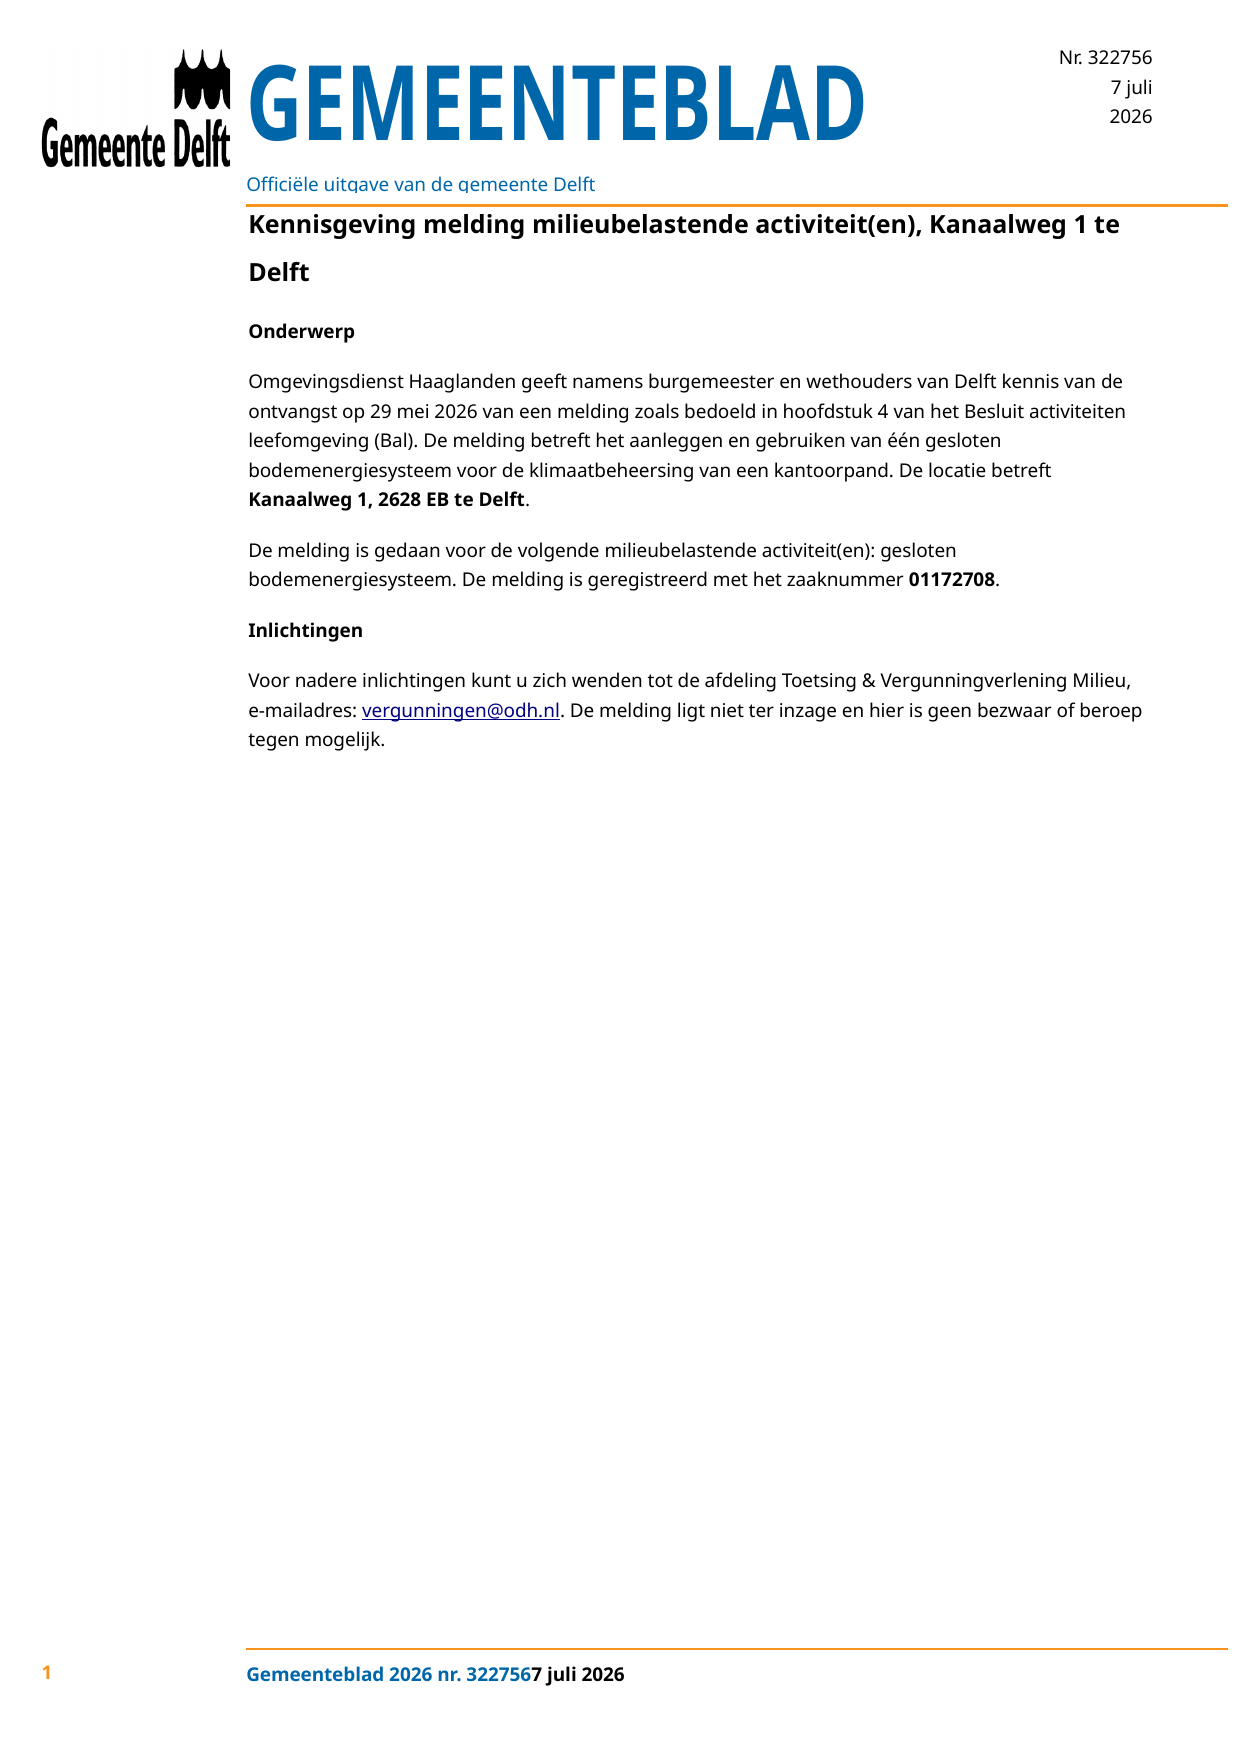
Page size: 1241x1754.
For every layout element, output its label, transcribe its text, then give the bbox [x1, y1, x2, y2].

text Omgevingsdienst Haaglanden geeft namens burgemeester en wethouders van Delft kennis van de ontvangst op 29 mei 2026 van een melding zoals bedoeld in hoofdstuk 4 van het Besluit activiteiten leefomgeving (Bal). De melding betreft het aanleggen en gebruiken van één gesloten bodemenergiesysteem voor de klimaatbeheersing van een kantoorpand. De locatie betreft Kanaalweg 1, 2628 EB te Delft. [248, 368, 1152, 512]
text Onderwerp [248, 318, 1152, 344]
picture [41, 47, 231, 172]
text Inlichtingen [248, 617, 1152, 643]
text Voor nadere inlichtingen kunt u zich wenden tot de afdeling Toetsing & Vergunningverlening Milieu, e-mailadres: vergunningen@odh.nl. De melding ligt niet ter inzage en hier is geen bezwaar of beroep tegen mogelijk. [248, 667, 1152, 752]
text Kennisgeving melding milieubelastende activiteit(en), Kanaalweg 1 te Delft [248, 207, 1152, 288]
text De melding is gedaan voor de volgende milieubelastende activiteit(en): gesloten bodemenergiesysteem. De melding is geregistreerd met het zaaknummer 01172708. [248, 537, 1152, 592]
